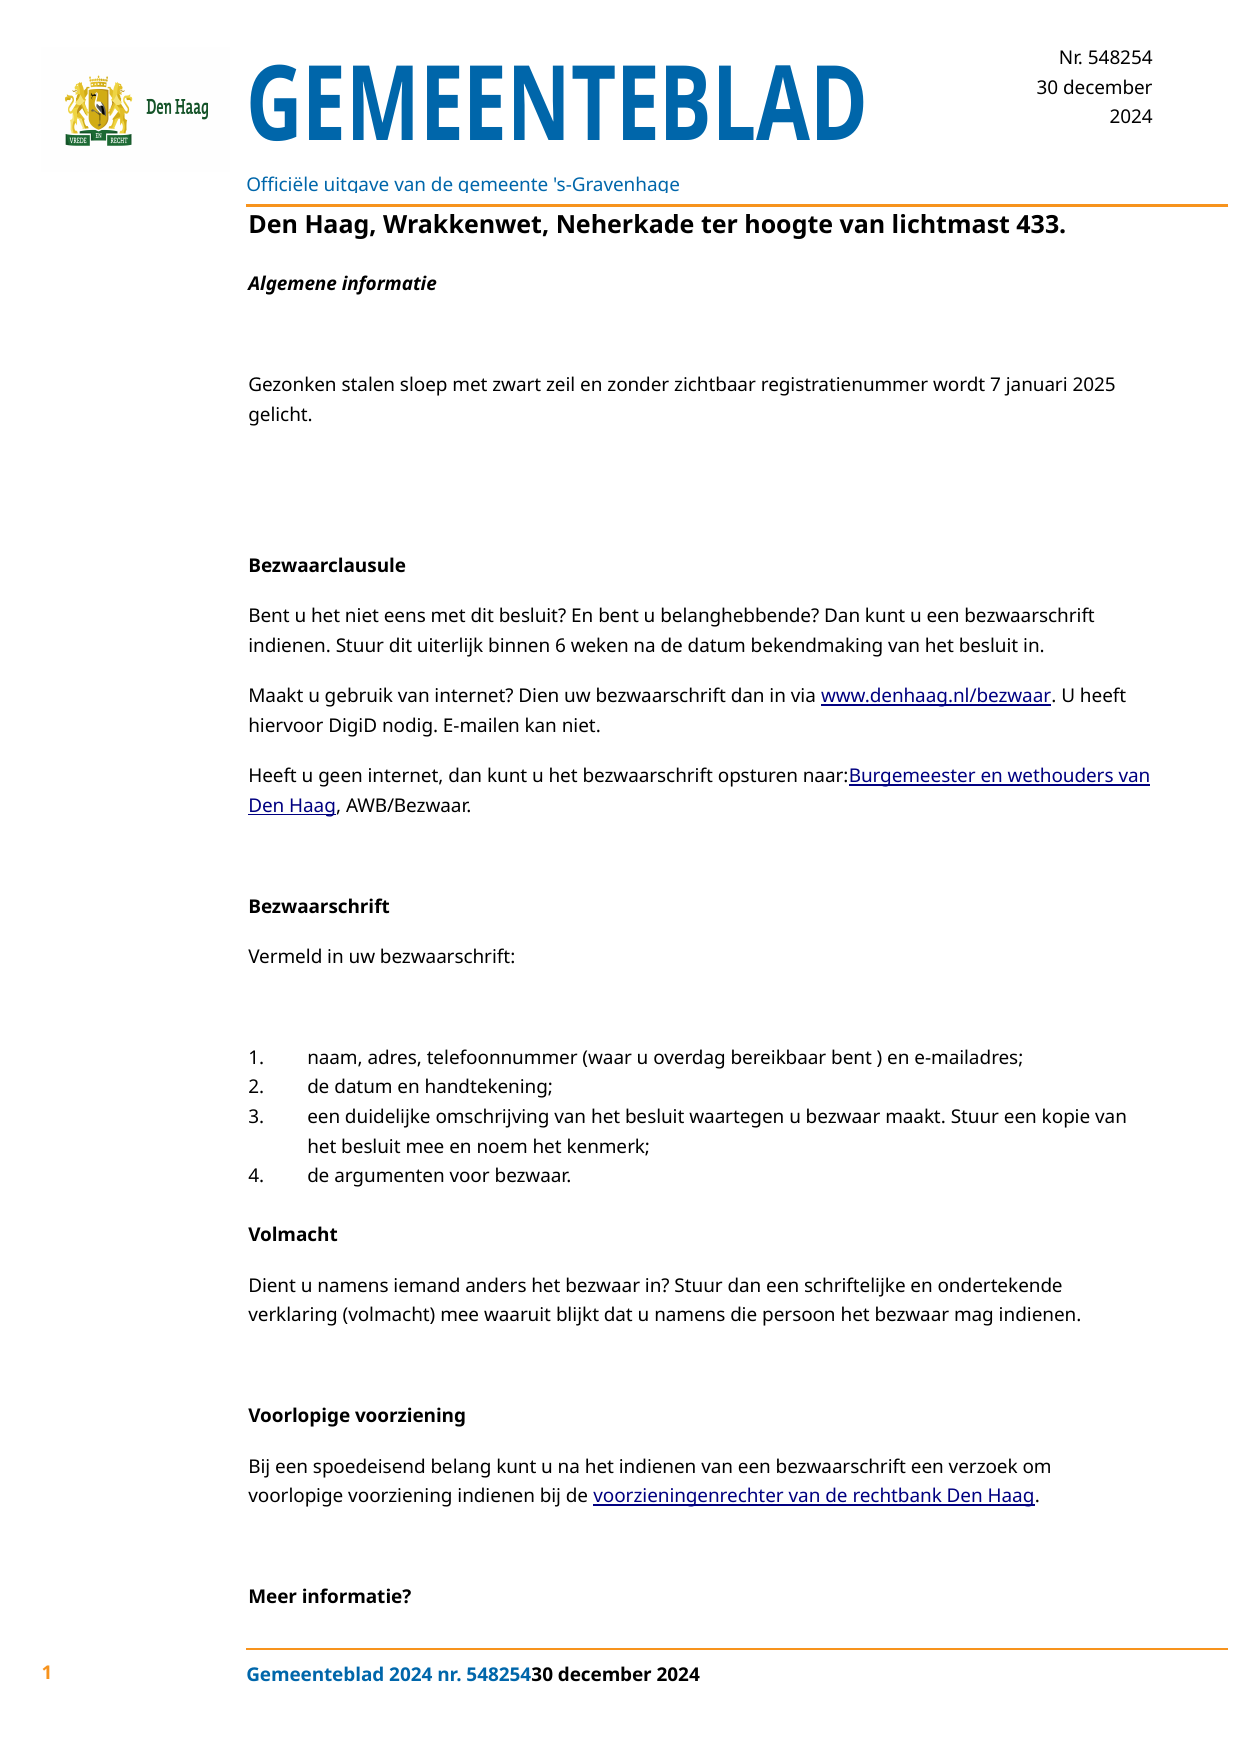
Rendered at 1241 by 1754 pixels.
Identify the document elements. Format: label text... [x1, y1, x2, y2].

text Volmacht [248, 1222, 1152, 1247]
text Gezonken stalen sloep met zwart zeil en zonder zichtbaar registratienummer wordt 7 januari 2025 gelicht. [248, 371, 1152, 426]
text Bent u het niet eens met dit besluit? En bent u belanghebbende? Dan kunt u een bezwaarschrift indienen. Stuur dit uiterlijk binnen 6 weken na de datum bekendmaking van het besluit in. [248, 602, 1152, 658]
list een duidelijke omschrijving van het besluit waartegen u bezwaar maakt. Stuur een kopie van het besluit mee en noem het kenmerk; [248, 1103, 1152, 1158]
text Meer informatie? [248, 1583, 1152, 1609]
text Dient u namens iemand anders het bezwaar in? Stuur dan een schriftelijke en ondertekende verklaring (volmacht) mee waaruit blijkt dat u namens die persoon het bezwaar mag indienen. [248, 1272, 1152, 1327]
list de datum en handtekening; [248, 1074, 1152, 1099]
list naam, adres, telefoonnummer (waar u overdag bereikbaar bent ) en e-mailadres; [248, 1044, 1152, 1070]
text Bij een spoedeisend belang kunt u na het indienen van een bezwaarschrift een verzoek om voorlopige voorziening indienen bij de voorzieningenrechter van de rechtbank Den Haag. [248, 1453, 1152, 1508]
text Voorlopige voorziening [248, 1402, 1152, 1428]
text Den Haag, Wrakkenwet, Neherkade ter hoogte van lichtmast 433. [248, 207, 1152, 241]
text Heeft u geen internet, dan kunt u het bezwaarschrift opsturen naar:Burgemeester en wethouders van Den Haag, AWB/Bezwaar. [248, 762, 1152, 818]
picture [41, 47, 231, 172]
text Bezwaarschrift [248, 893, 1152, 918]
text Maakt u gebruik van internet? Dien uw bezwaarschrift dan in via www.denhaag.nl/bezwaar. U heeft hiervoor DigiD nodig. E-mailen kan niet. [248, 682, 1152, 738]
text Vermeld in uw bezwaarschrift: [248, 943, 1152, 969]
list de argumenten voor bezwaar. [248, 1162, 1152, 1188]
text Algemene informatie [248, 270, 1152, 296]
text Bezwaarclausule [248, 552, 1152, 578]
